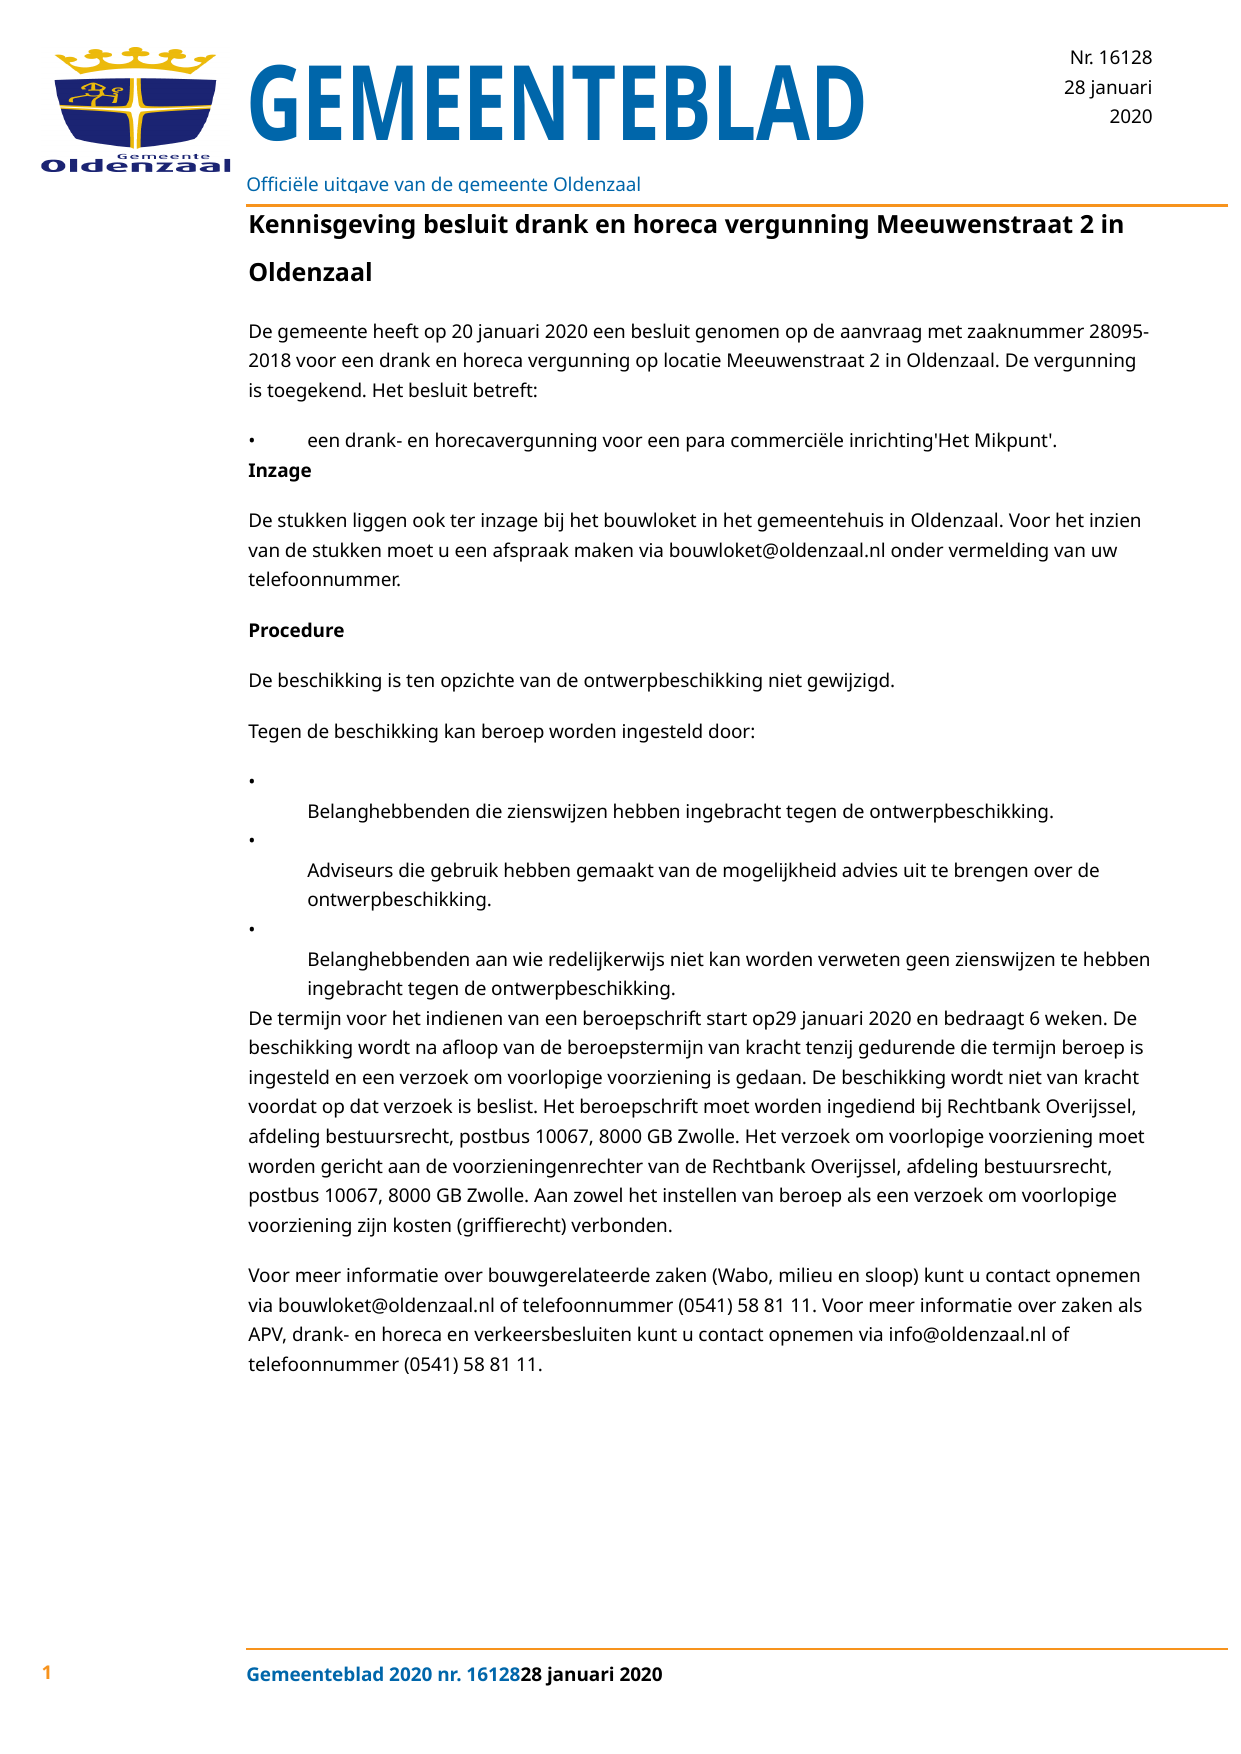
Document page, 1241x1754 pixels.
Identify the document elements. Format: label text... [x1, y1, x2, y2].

text De stukken liggen ook ter inzage bij het bouwloket in het gemeentehuis in Oldenzaal. Voor het inzien van de stukken moet u een afspraak maken via bouwloket@oldenzaal.nl onder vermelding van uw telefoonnummer. [248, 507, 1152, 592]
text Voor meer informatie over bouwgerelateerde zaken (Wabo, milieu en sloop) kunt u contact opnemen via bouwloket@oldenzaal.nl of telefoonnummer (0541) 58 81 11. Voor meer informatie over zaken als APV, drank- en horeca en verkeersbesluiten kunt u contact opnemen via info@oldenzaal.nl of telefoonnummer (0541) 58 81 11. [248, 1262, 1152, 1377]
list Adviseurs die gebruik hebben gemaakt van de mogelijkheid advies uit te brengen over de ontwerpbeschikking. [248, 857, 1152, 912]
text Tegen de beschikking kan beroep worden ingesteld door: [248, 718, 1152, 744]
text Kennisgeving besluit drank en horeca vergunning Meeuwenstraat 2 in Oldenzaal [248, 207, 1152, 288]
text Inzage [248, 457, 1152, 483]
text De termijn voor het indienen van een beroepschrift start op29 januari 2020 en bedraagt 6 weken. De beschikking wordt na afloop van de beroepstermijn van kracht tenzij gedurende die termijn beroep is ingesteld en een verzoek om voorlopige voorziening is gedaan. De beschikking wordt niet van kracht voordat op dat verzoek is beslist. Het beroepschrift moet worden ingediend bij Rechtbank Overijssel, afdeling bestuursrecht, postbus 10067, 8000 GB Zwolle. Het verzoek om voorlopige voorziening moet worden gericht aan de voorzieningenrechter van de Rechtbank Overijssel, afdeling bestuursrecht, postbus 10067, 8000 GB Zwolle. Aan zowel het instellen van beroep als een verzoek om voorlopige voorziening zijn kosten (griffierecht) verbonden. [248, 1005, 1152, 1238]
text De gemeente heeft op 20 januari 2020 een besluit genomen op de aanvraag met zaaknummer 28095-2018 voor een drank en horeca vergunning op locatie Meeuwenstraat 2 in Oldenzaal. De vergunning is toegekend. Het besluit betreft: [248, 318, 1152, 403]
text De beschikking is ten opzichte van de ontwerpbeschikking niet gewijzigd. [248, 667, 1152, 693]
picture [41, 47, 231, 172]
list Belanghebbenden die zienswijzen hebben ingebracht tegen de ontwerpbeschikking. [248, 798, 1152, 824]
list Belanghebbenden aan wie redelijkerwijs niet kan worden verweten geen zienswijzen te hebben ingebracht tegen de ontwerpbeschikking. [248, 946, 1152, 1001]
text Procedure [248, 617, 1152, 643]
list een drank- en horecavergunning voor een para commerciële inrichting'Het Mikpunt'. [248, 427, 1152, 453]
